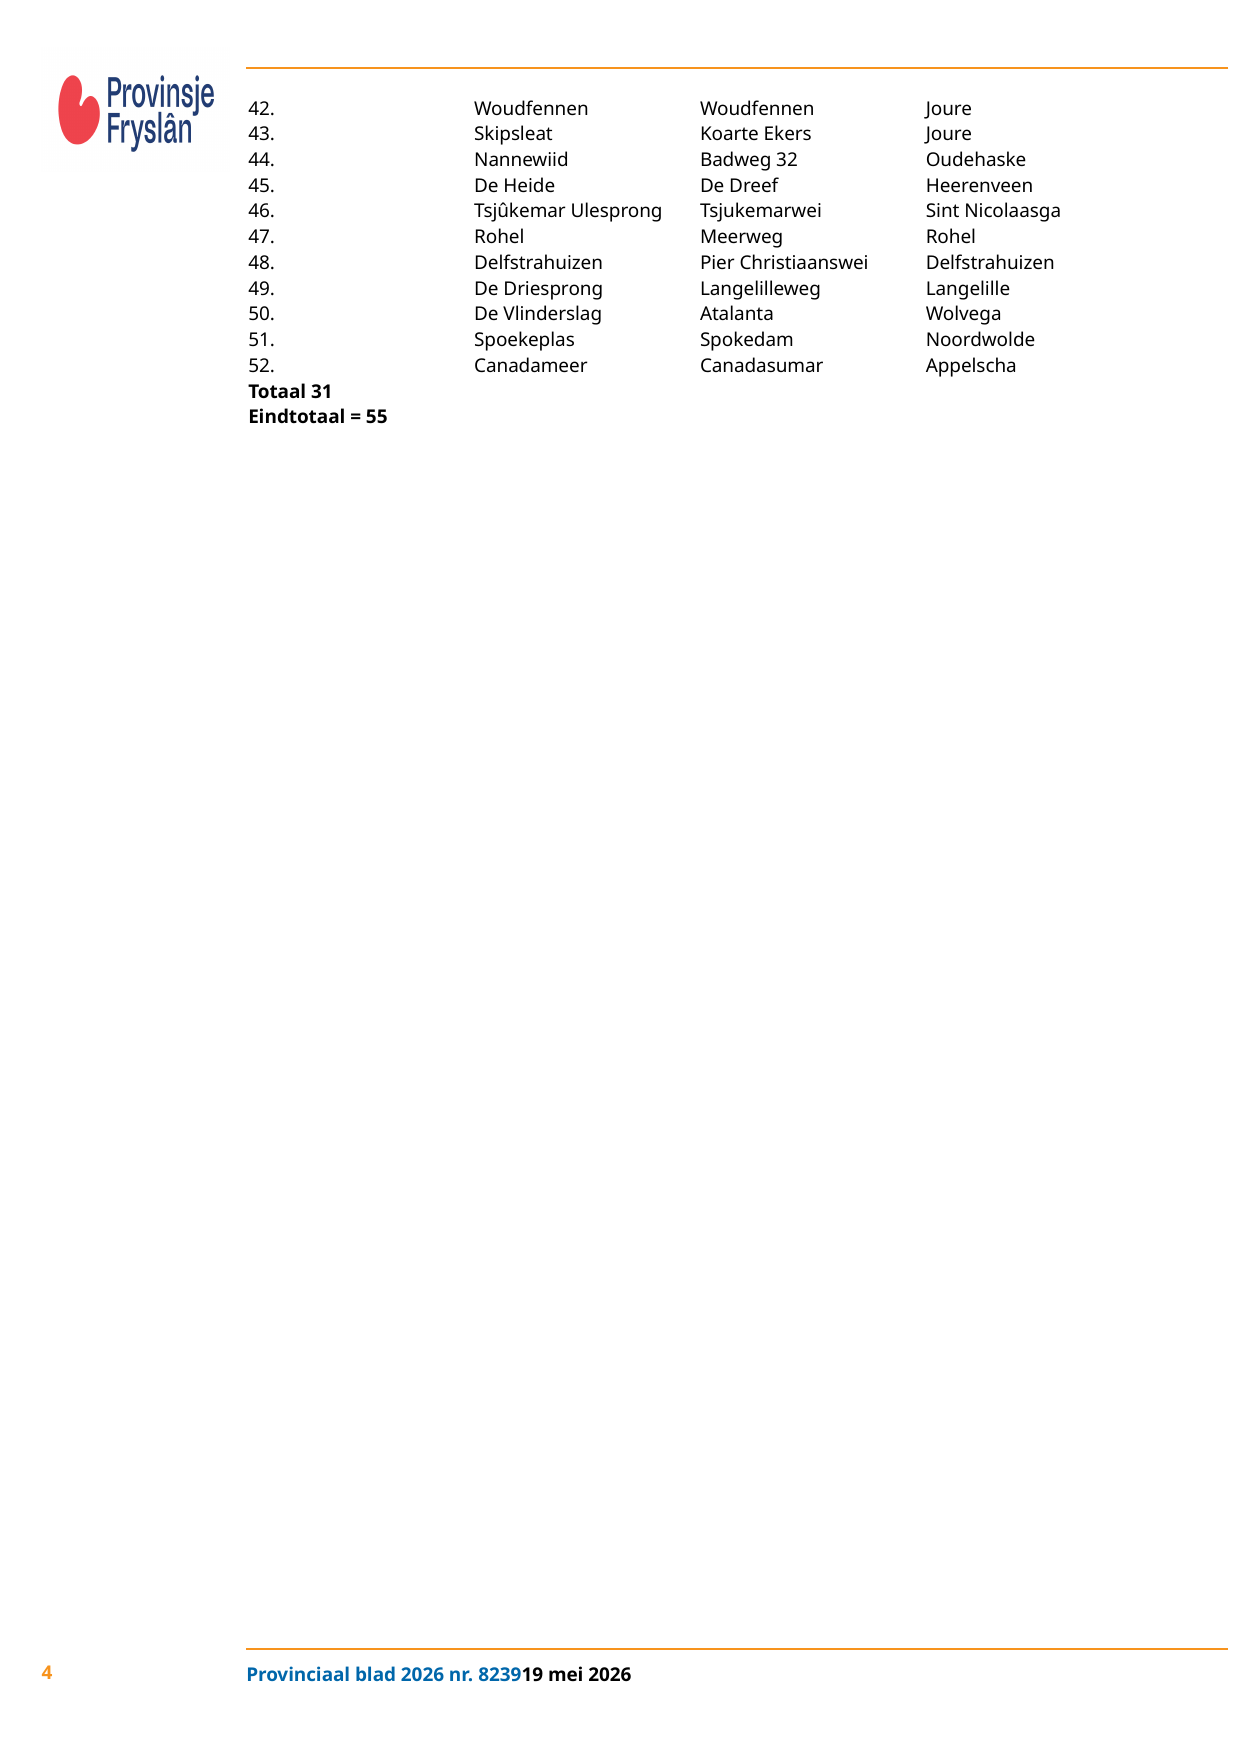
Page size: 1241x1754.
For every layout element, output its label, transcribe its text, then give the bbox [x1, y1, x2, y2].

table_cell [926, 378, 1152, 403]
table_cell Totaal 31 [248, 378, 474, 403]
table_cell [926, 404, 1152, 429]
table_cell Noordwolde [926, 326, 1152, 352]
table_cell Pier Christiaanswei [700, 249, 926, 275]
table_cell Spoekeplas [474, 326, 700, 352]
table_cell 50. [248, 301, 474, 326]
table_cell 45. [248, 172, 474, 198]
table_cell Woudfennen [474, 95, 700, 121]
table_cell Langelille [926, 275, 1152, 301]
table_cell De Heide [474, 172, 700, 198]
table_cell 47. [248, 224, 474, 249]
table_cell Joure [926, 95, 1152, 121]
table_cell Rohel [926, 224, 1152, 249]
picture [41, 47, 231, 172]
table_cell 52. [248, 352, 474, 378]
table_cell Tsjûkemar Ulesprong [474, 198, 700, 223]
table_cell [700, 378, 926, 403]
table_cell Spokedam [700, 326, 926, 352]
table_cell Sint Nicolaasga [926, 198, 1152, 223]
table_cell Canadameer [474, 352, 700, 378]
table_cell Langelilleweg [700, 275, 926, 301]
table_cell Wolvega [926, 301, 1152, 326]
table_cell 42. [248, 95, 474, 121]
table_cell Rohel [474, 224, 700, 249]
table_cell Delfstrahuizen [474, 249, 700, 275]
table_cell 51. [248, 326, 474, 352]
table_cell Oudehaske [926, 146, 1152, 172]
table_cell Tsjukemarwei [700, 198, 926, 223]
table_cell 46. [248, 198, 474, 223]
table_cell De Dreef [700, 172, 926, 198]
table_cell Eindtotaal = 55 [248, 404, 474, 429]
table_cell Heerenveen [926, 172, 1152, 198]
table_cell [474, 378, 700, 403]
table_cell 49. [248, 275, 474, 301]
table_cell Atalanta [700, 301, 926, 326]
table_cell Canadasumar [700, 352, 926, 378]
table_cell Skipsleat [474, 121, 700, 146]
table_cell Koarte Ekers [700, 121, 926, 146]
table_cell Nannewiid [474, 146, 700, 172]
table_cell Woudfennen [700, 95, 926, 121]
table_cell Delfstrahuizen [926, 249, 1152, 275]
table_cell Appelscha [926, 352, 1152, 378]
table_cell De Driesprong [474, 275, 700, 301]
table_cell De Vlinderslag [474, 301, 700, 326]
table_cell 43. [248, 121, 474, 146]
table_cell Badweg 32 [700, 146, 926, 172]
table_cell [700, 404, 926, 429]
table_cell 44. [248, 146, 474, 172]
table_cell [474, 404, 700, 429]
table_cell Joure [926, 121, 1152, 146]
table_cell 48. [248, 249, 474, 275]
table_cell Meerweg [700, 224, 926, 249]
